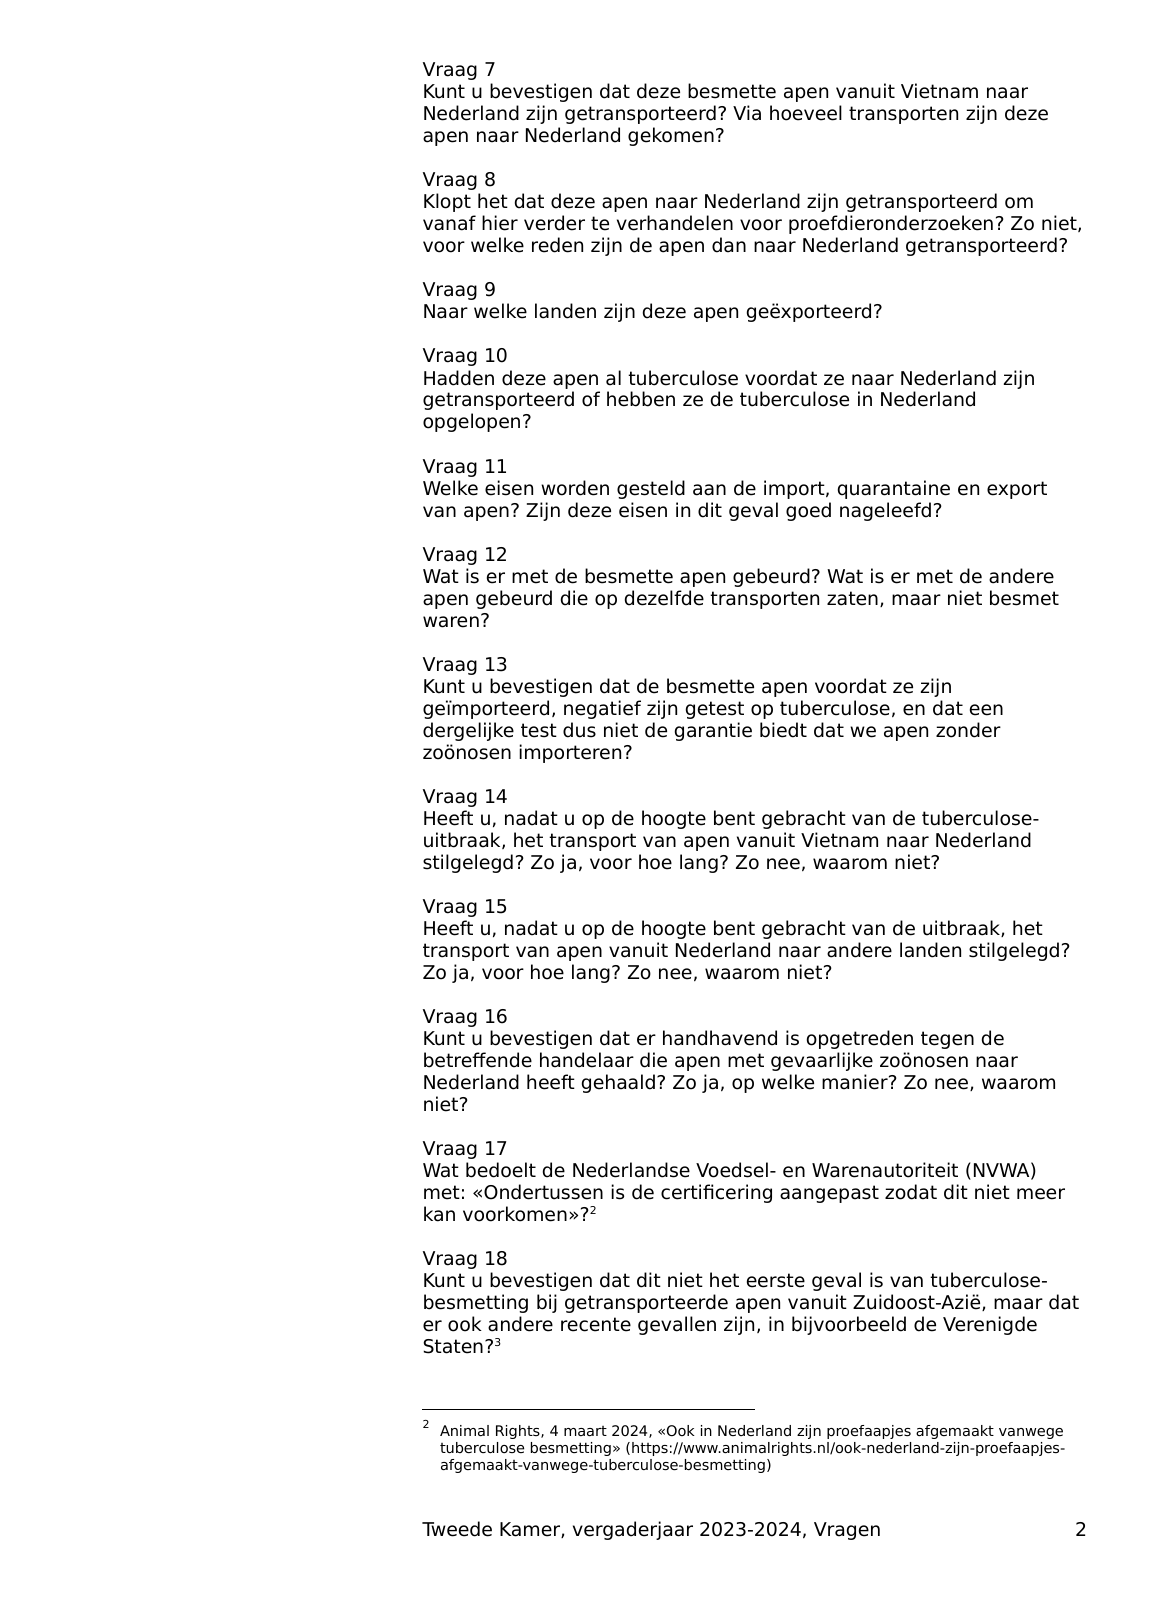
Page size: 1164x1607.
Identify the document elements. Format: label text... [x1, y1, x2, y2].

text Vraag 14 [422, 786, 1087, 808]
text Vraag 16 [422, 1006, 1087, 1028]
text Vraag 15 [422, 896, 1087, 918]
text Vraag 10 [422, 345, 1087, 367]
text Vraag 7 [422, 59, 1087, 81]
text Vraag 9 [422, 279, 1087, 301]
text Klopt het dat deze apen naar Nederland zijn getransporteerd om vanaf hier verder te verhandelen voor proefdieronderzoeken? Zo niet, voor welke reden zijn de apen dan naar Nederland getransporteerd? [422, 191, 1087, 257]
text Vraag 11 [422, 456, 1087, 477]
text Kunt u bevestigen dat er handhavend is opgetreden tegen de betreffende handelaar die apen met gevaarlijke zoönosen naar Nederland heeft gehaald? Zo ja, op welke manier? Zo nee, waarom niet? [422, 1028, 1087, 1116]
text Kunt u bevestigen dat de besmette apen voordat ze zijn geïmporteerd, negatief zijn getest op tuberculose, en dat een dergelijke test dus niet de garantie biedt dat we apen zonder zoönosen importeren? [422, 676, 1087, 764]
text Kunt u bevestigen dat deze besmette apen vanuit Vietnam naar Nederland zijn getransporteerd? Via hoeveel transporten zijn deze apen naar Nederland gekomen? [422, 81, 1087, 147]
text Vraag 13 [422, 654, 1087, 676]
text Heeft u, nadat u op de hoogte bent gebracht van de uitbraak, het transport van apen vanuit Nederland naar andere landen stilgelegd? Zo ja, voor hoe lang? Zo nee, waarom niet? [422, 918, 1087, 984]
text Vraag 8 [422, 169, 1087, 191]
text Wat bedoelt de Nederlandse Voedsel- en Warenautoriteit (NVWA) met: «Ondertussen is de certificering aangepast zodat dit niet meer kan voorkomen»? [422, 1160, 1087, 1226]
text Vraag 12 [422, 544, 1087, 566]
text Welke eisen worden gesteld aan de import, quarantaine en export van apen? Zijn deze eisen in dit geval goed nageleefd? [422, 477, 1087, 521]
text Vraag 17 [422, 1138, 1087, 1160]
text Naar welke landen zijn deze apen geëxporteerd? [422, 301, 1087, 323]
text Heeft u, nadat u op de hoogte bent gebracht van de tuberculose-uitbraak, het transport van apen vanuit Vietnam naar Nederland stilgelegd? Zo ja, voor hoe lang? Zo nee, waarom niet? [422, 808, 1087, 874]
text Hadden deze apen al tuberculose voordat ze naar Nederland zijn getransporteerd of hebben ze de tuberculose in Nederland opgelopen? [422, 367, 1087, 433]
text Kunt u bevestigen dat dit niet het eerste geval is van tuberculose-besmetting bij getransporteerde apen vanuit Zuidoost-Azië, maar dat er ook andere recente gevallen zijn, in bijvoorbeeld de Verenigde Staten? [422, 1270, 1087, 1358]
text Vraag 18 [422, 1248, 1087, 1270]
text Animal Rights, 4 maart 2024, «Ook in Nederland zijn proefaapjes afgemaakt vanwege tuberculose besmetting» (https://www.animalrights.nl/ook-nederland-zijn-proefaapjes-afgemaakt-vanwege-tuberculose-besmetting) [422, 1418, 1087, 1474]
text Wat is er met de besmette apen gebeurd? Wat is er met de andere apen gebeurd die op dezelfde transporten zaten, maar niet besmet waren? [422, 566, 1087, 632]
